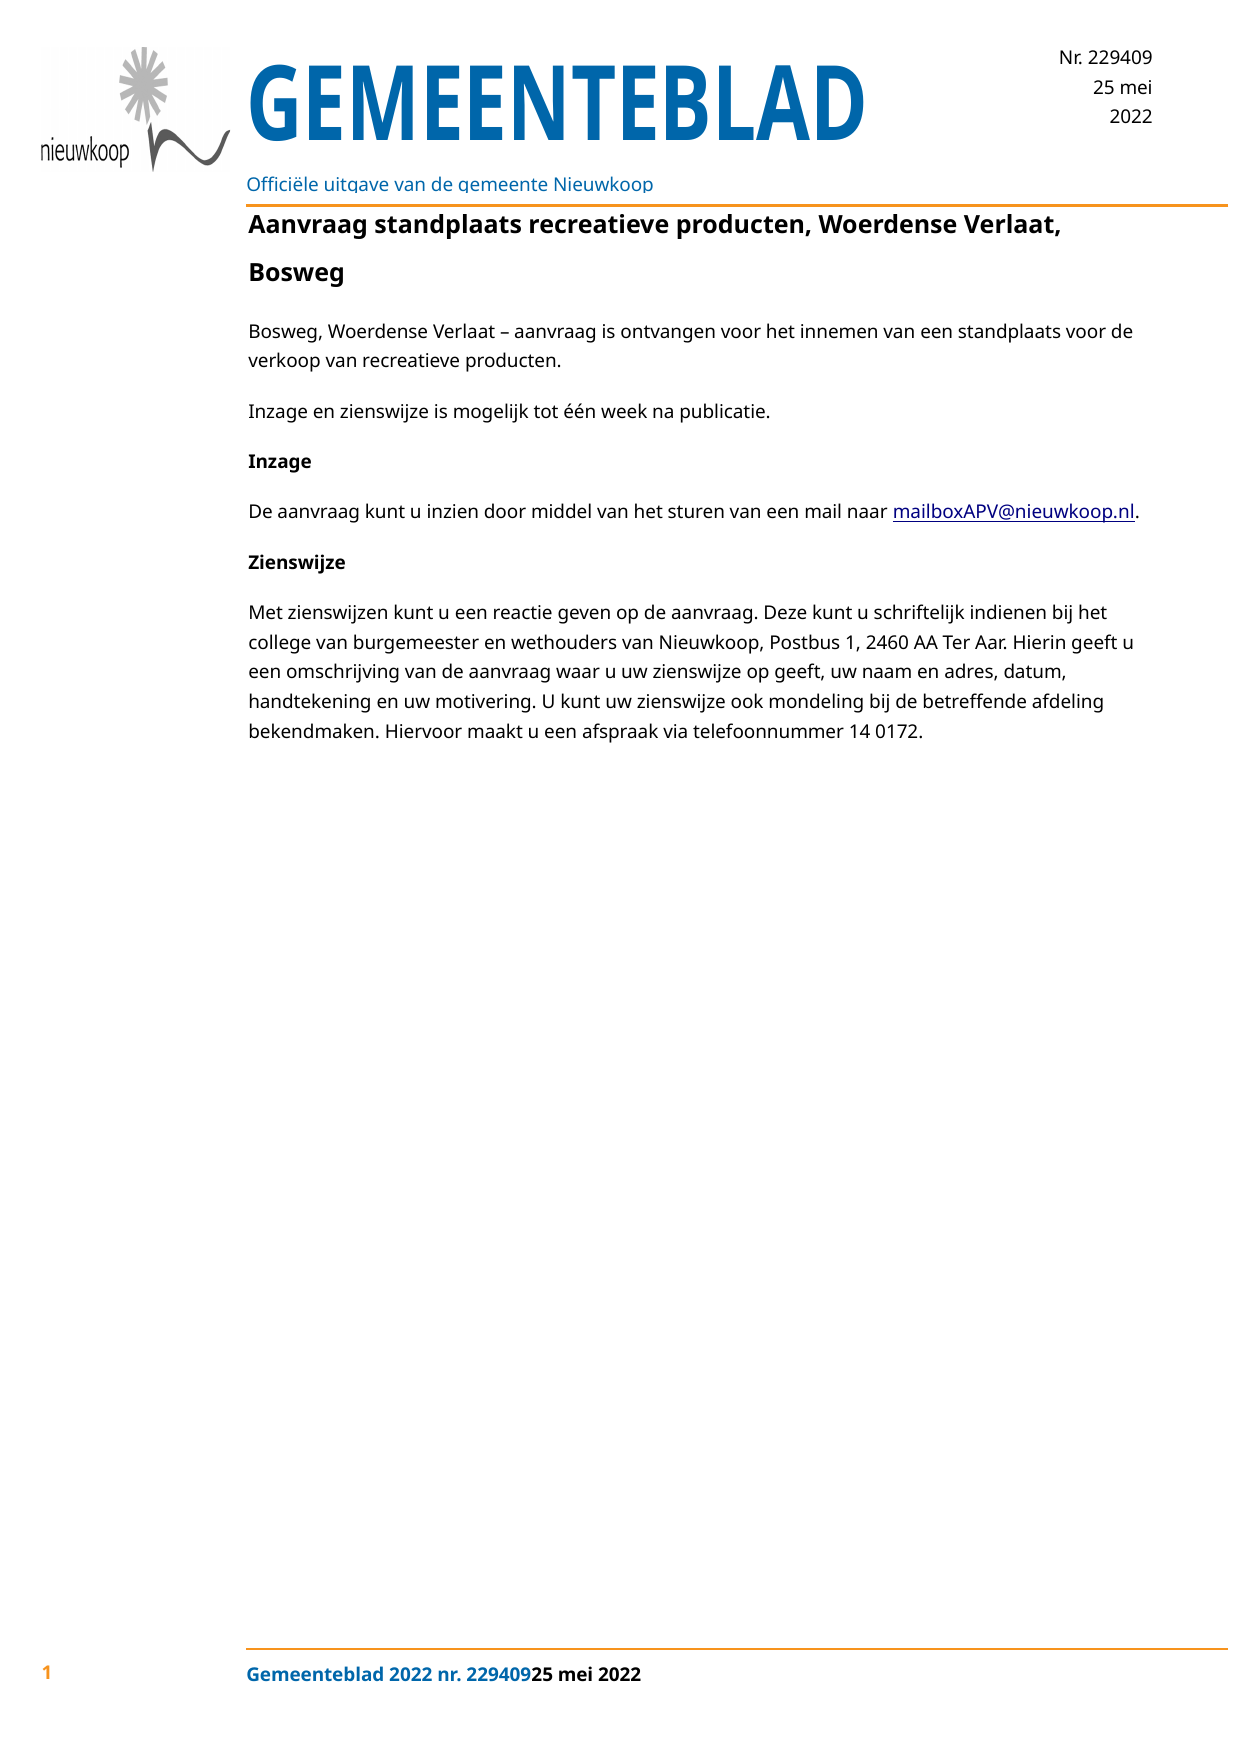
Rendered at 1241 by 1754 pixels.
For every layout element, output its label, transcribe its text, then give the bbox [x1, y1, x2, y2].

text Inzage [248, 448, 1152, 474]
text Inzage en zienswijze is mogelijk tot één week na publicatie. [248, 398, 1152, 424]
text Zienswijze [248, 549, 1152, 575]
text Bosweg, Woerdense Verlaat – aanvraag is ontvangen voor het innemen van een standplaats voor de verkoop van recreatieve producten. [248, 318, 1152, 373]
text Aanvraag standplaats recreatieve producten, Woerdense Verlaat, Bosweg [248, 207, 1152, 288]
picture [41, 47, 231, 172]
text De aanvraag kunt u inzien door middel van het sturen van een mail naar mailboxAPV@nieuwkoop.nl. [248, 499, 1152, 524]
text Met zienswijzen kunt u een reactie geven op de aanvraag. Deze kunt u schriftelijk indienen bij het college van burgemeester en wethouders van Nieuwkoop, Postbus 1, 2460 AA Ter Aar. Hierin geeft u een omschrijving van de aanvraag waar u uw zienswijze op geeft, uw naam en adres, datum, handtekening en uw motivering. U kunt uw zienswijze ook mondeling bij de betreffende afdeling bekendmaken. Hiervoor maakt u een afspraak via telefoonnummer 14 0172. [248, 599, 1152, 744]
